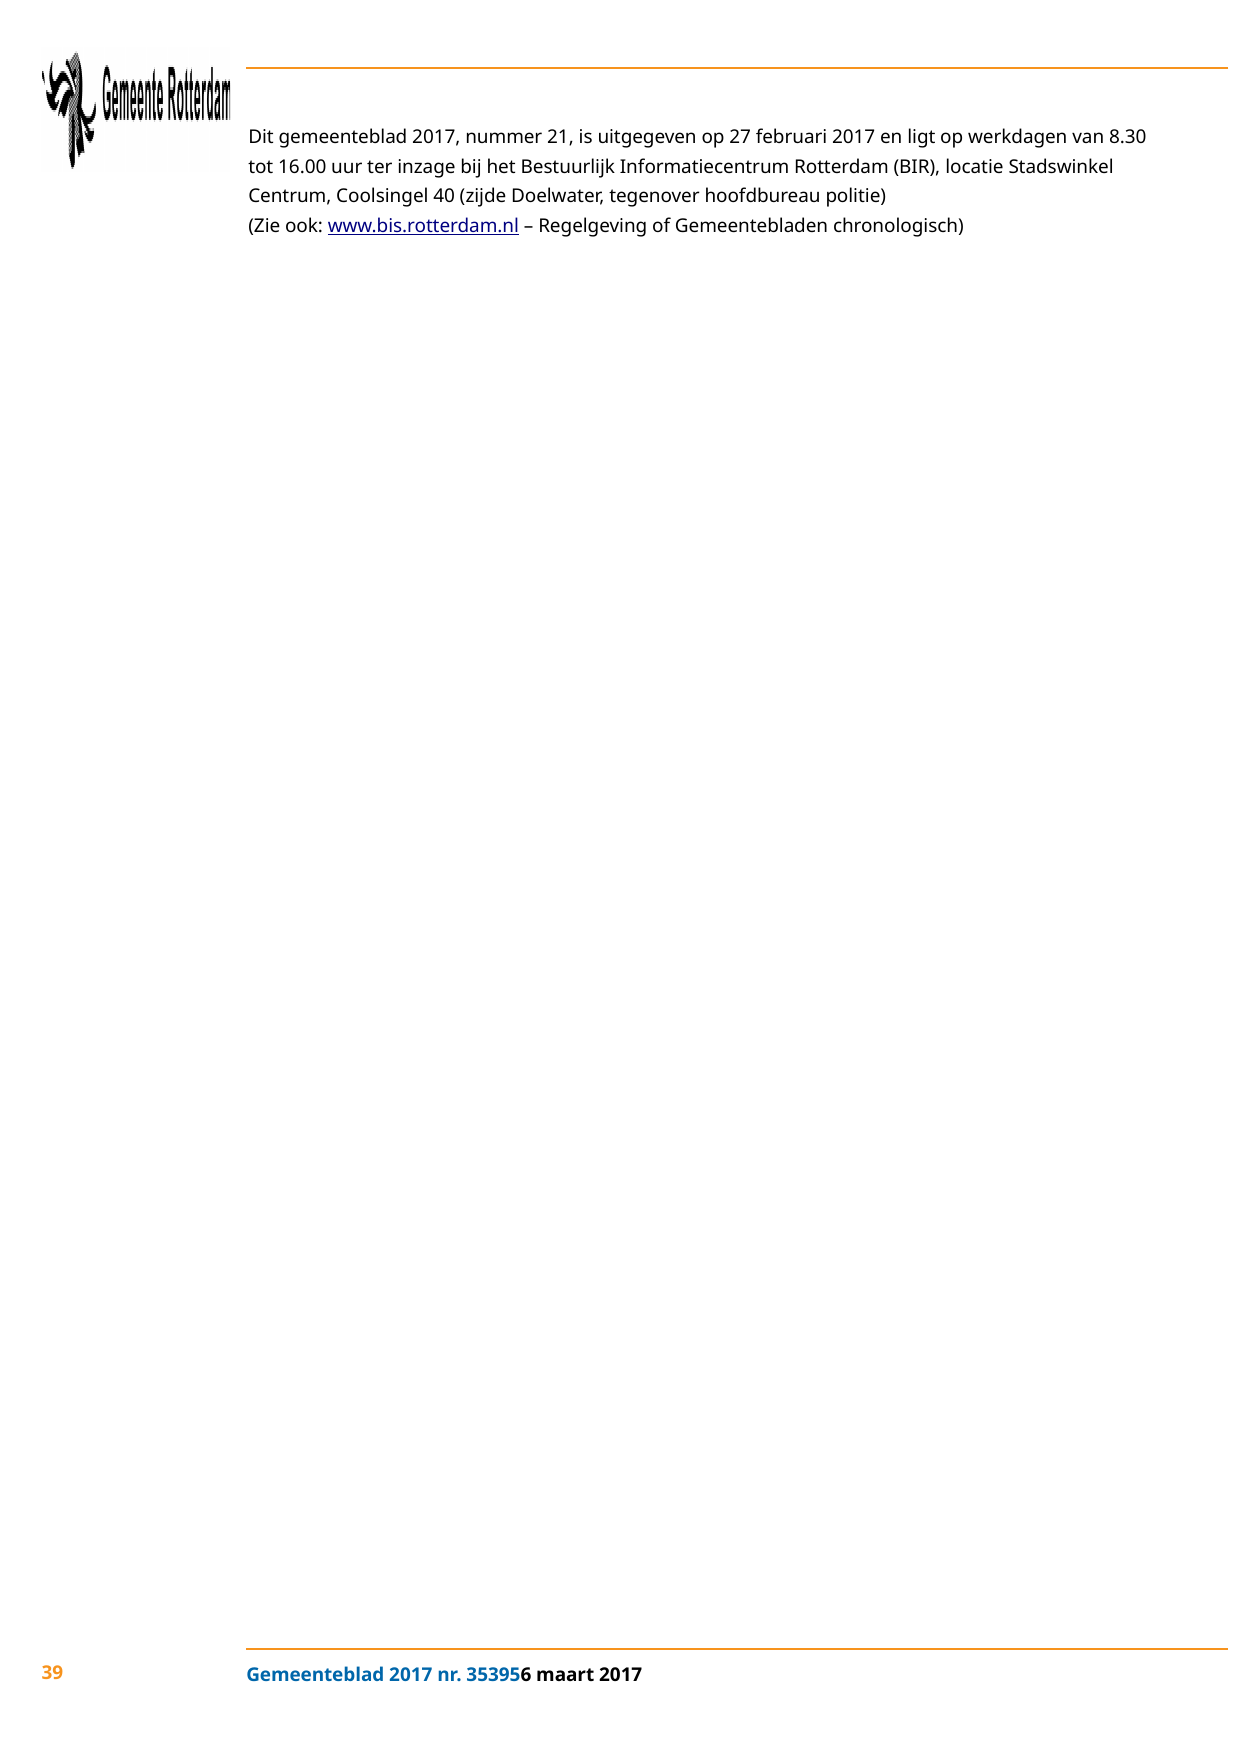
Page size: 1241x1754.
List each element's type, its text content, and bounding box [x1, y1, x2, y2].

text Dit gemeenteblad 2017, nummer 21, is uitgegeven op 27 februari 2017 en ligt op werkdagen van 8.30 tot 16.00 uur ter inzage bij het Bestuurlijk Informatiecentrum Rotterdam (BIR), locatie Stadswinkel Centrum, Coolsingel 40 (zijde Doelwater, tegenover hoofdbureau politie) [248, 123, 1152, 208]
text (Zie ook: www.bis.rotterdam.nl – Regelgeving of Gemeentebladen chronologisch) [248, 212, 1152, 238]
picture [41, 47, 231, 172]
